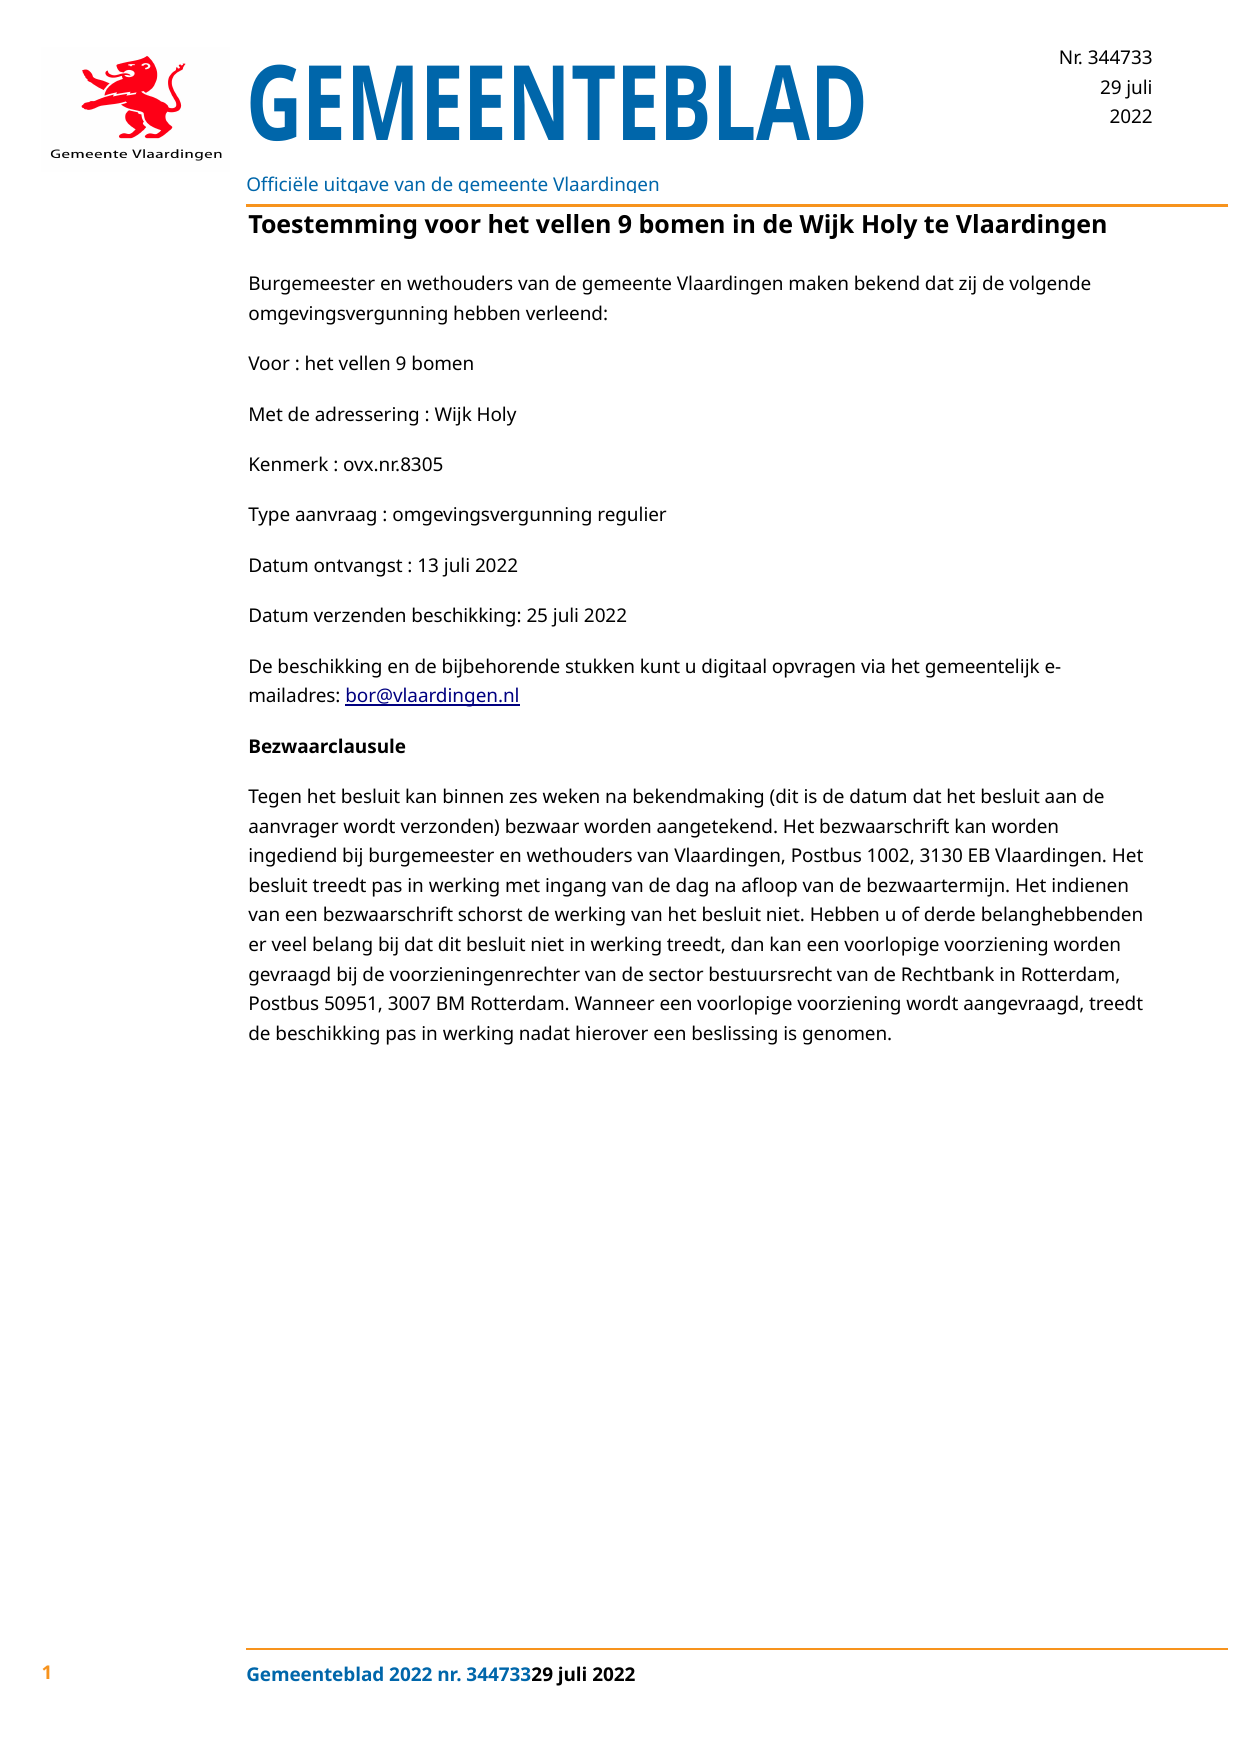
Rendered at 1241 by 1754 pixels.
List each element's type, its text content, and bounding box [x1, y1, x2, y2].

text Bezwaarclausule [248, 733, 1152, 758]
text Met de adressering : Wijk Holy [248, 401, 1152, 426]
text Burgemeester en wethouders van de gemeente Vlaardingen maken bekend dat zij de volgende omgevingsvergunning hebben verleend: [248, 270, 1152, 326]
text De beschikking en de bijbehorende stukken kunt u digitaal opvragen via het gemeentelijk e-mailadres: bor@vlaardingen.nl [248, 653, 1152, 708]
text Toestemming voor het vellen 9 bomen in de Wijk Holy te Vlaardingen [248, 207, 1152, 241]
text Tegen het besluit kan binnen zes weken na bekendmaking (dit is de datum dat het besluit aan de aanvrager wordt verzonden) bezwaar worden aangetekend. Het bezwaarschrift kan worden ingediend bij burgemeester en wethouders van Vlaardingen, Postbus 1002, 3130 EB Vlaardingen. Het besluit treedt pas in werking met ingang van de dag na afloop van de bezwaartermijn. Het indienen van een bezwaarschrift schorst de werking van het besluit niet. Hebben u of derde belanghebbenden er veel belang bij dat dit besluit niet in werking treedt, dan kan een voorlopige voorziening worden gevraagd bij de voorzieningenrechter van de sector bestuursrecht van de Rechtbank in Rotterdam, Postbus 50951, 3007 BM Rotterdam. Wanneer een voorlopige voorziening wordt aangevraagd, treedt de beschikking pas in werking nadat hierover een beslissing is genomen. [248, 783, 1152, 1046]
text Datum verzenden beschikking: 25 juli 2022 [248, 602, 1152, 628]
text Kenmerk : ovx.nr.8305 [248, 451, 1152, 477]
text Datum ontvangst : 13 juli 2022 [248, 552, 1152, 578]
text Type aanvraag : omgevingsvergunning regulier [248, 502, 1152, 527]
text Voor : het vellen 9 bomen [248, 350, 1152, 376]
picture [41, 47, 231, 172]
